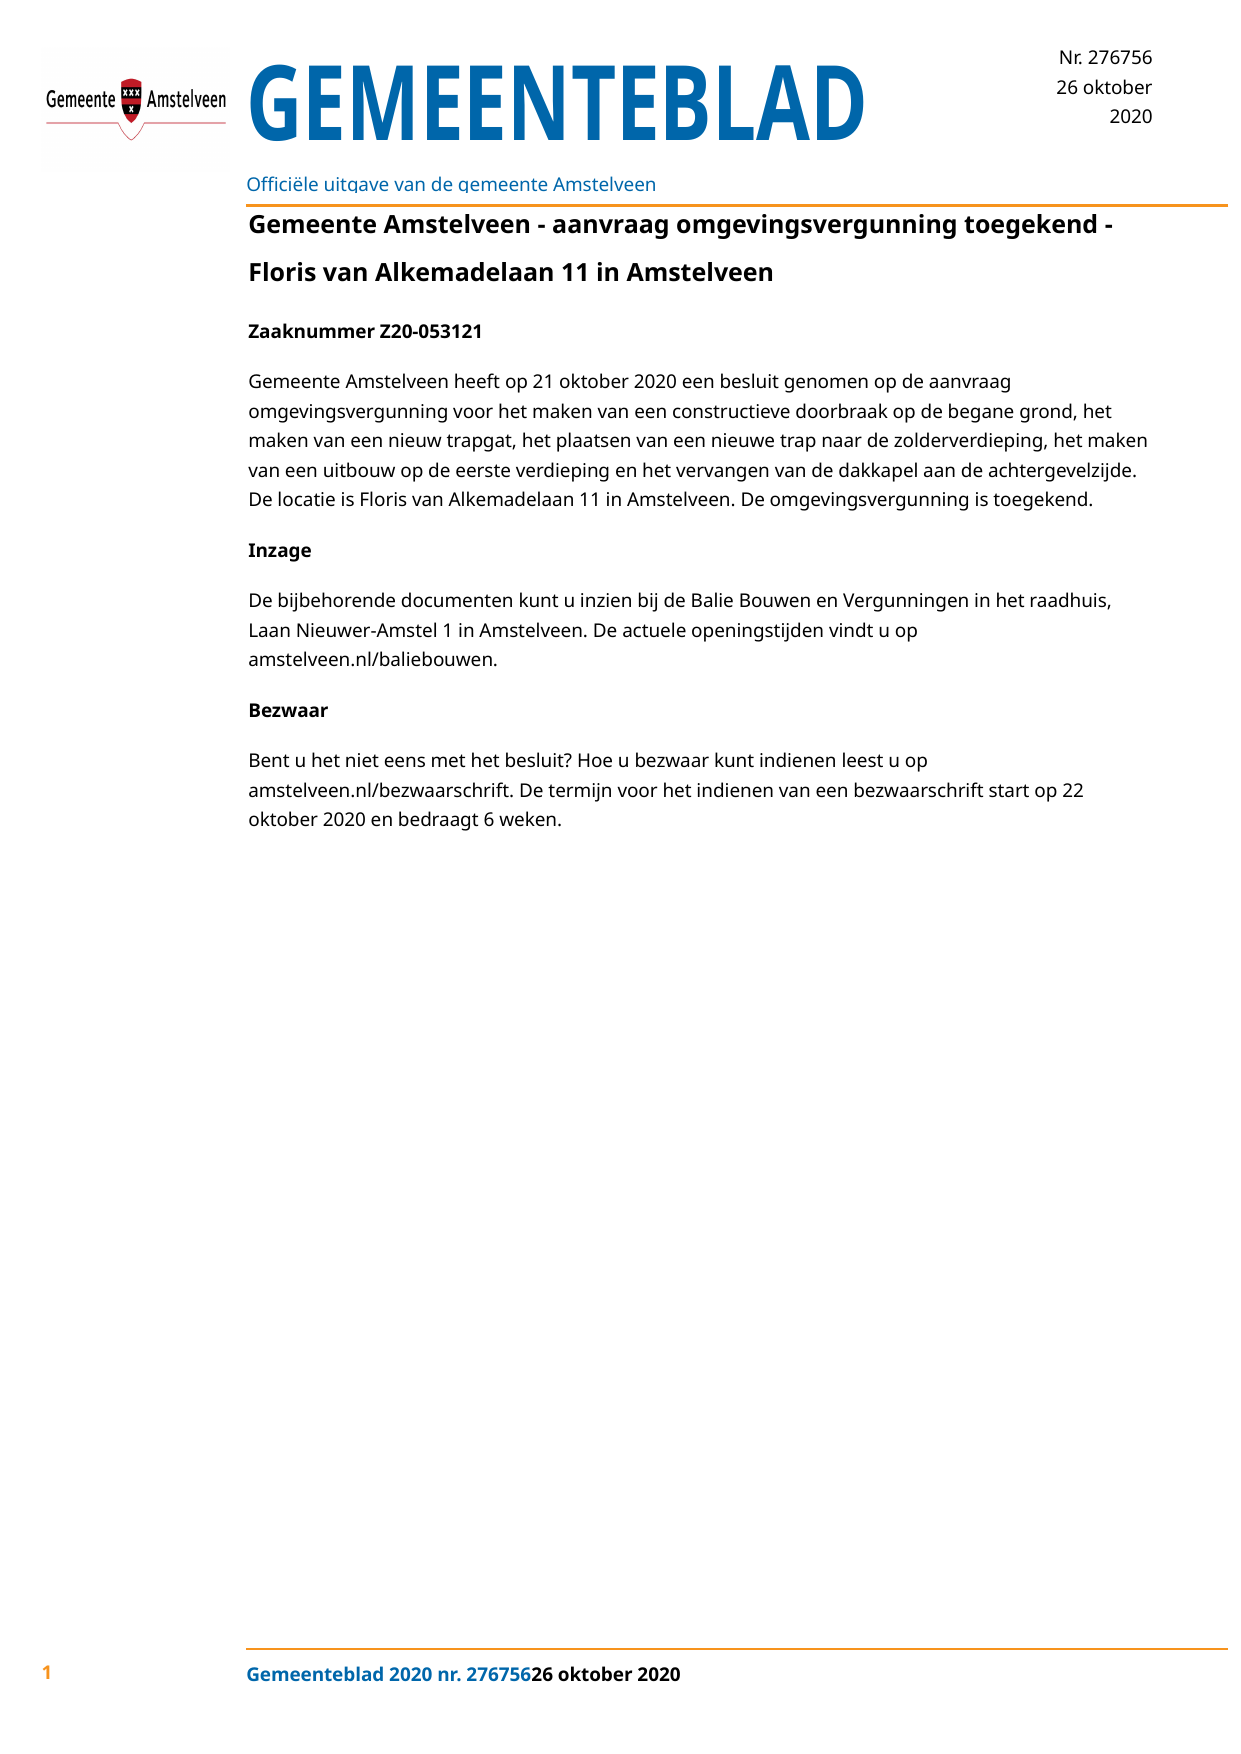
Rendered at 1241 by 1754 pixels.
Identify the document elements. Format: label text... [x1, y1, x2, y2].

text Bezwaar [248, 697, 1152, 723]
text Zaaknummer Z20-053121 [248, 318, 1152, 344]
text Inzage [248, 537, 1152, 563]
text Gemeente Amstelveen - aanvraag omgevingsvergunning toegekend - Floris van Alkemadelaan 11 in Amstelveen [248, 207, 1152, 288]
text De bijbehorende documenten kunt u inzien bij de Balie Bouwen en Vergunningen in het raadhuis, Laan Nieuwer-Amstel 1 in Amstelveen. De actuele openingstijden vindt u op amstelveen.nl/baliebouwen. [248, 587, 1152, 672]
text Bent u het niet eens met het besluit? Hoe u bezwaar kunt indienen leest u op amstelveen.nl/bezwaarschrift. De termijn voor het indienen van een bezwaarschrift start op 22 oktober 2020 en bedraagt 6 weken. [248, 747, 1152, 832]
picture [41, 47, 231, 172]
text Gemeente Amstelveen heeft op 21 oktober 2020 een besluit genomen op de aanvraag omgevingsvergunning voor het maken van een constructieve doorbraak op de begane grond, het maken van een nieuw trapgat, het plaatsen van een nieuwe trap naar de zolderverdieping, het maken van een uitbouw op de eerste verdieping en het vervangen van de dakkapel aan de achtergevelzijde. De locatie is Floris van Alkemadelaan 11 in Amstelveen. De omgevingsvergunning is toegekend. [248, 368, 1152, 512]
